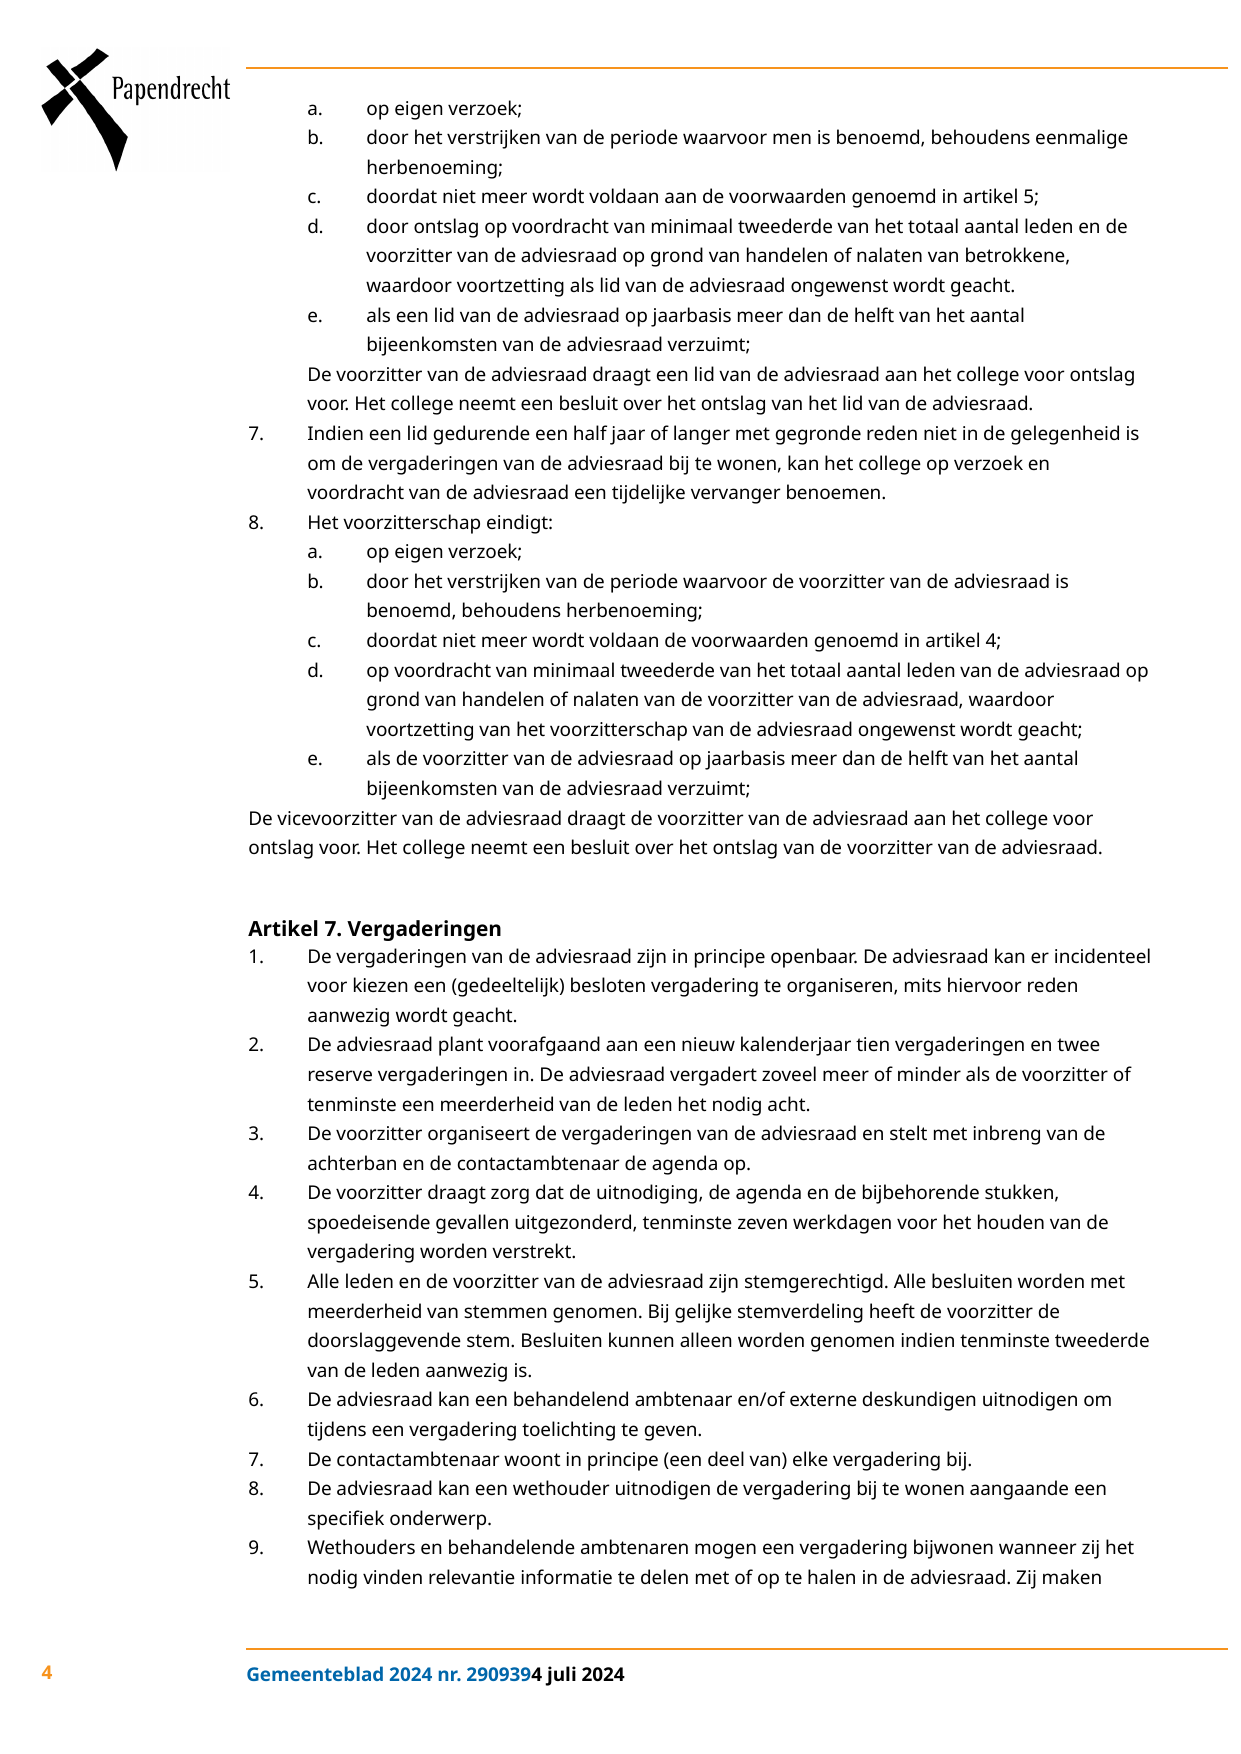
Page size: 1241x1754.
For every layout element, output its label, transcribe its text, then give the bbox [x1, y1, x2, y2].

list op eigen verzoek; [307, 538, 1152, 564]
list doordat niet meer wordt voldaan aan de voorwaarden genoemd in artikel 5; [307, 183, 1152, 209]
list als een lid van de adviesraad op jaarbasis meer dan de helft van het aantal bijeenkomsten van de adviesraad verzuimt; [307, 302, 1152, 357]
list De vergaderingen van de adviesraad zijn in principe openbaar. De adviesraad kan er incidenteel voor kiezen een (gedeeltelijk) besloten vergadering te organiseren, mits hiervoor reden aanwezig wordt geacht. [248, 943, 1152, 1028]
list door het verstrijken van de periode waarvoor men is benoemd, behoudens eenmalige herbenoeming; [307, 124, 1152, 180]
list op eigen verzoek; [307, 95, 1152, 121]
list doordat niet meer wordt voldaan de voorwaarden genoemd in artikel 4; [307, 627, 1152, 653]
list De adviesraad kan een behandelend ambtenaar en/of externe deskundigen uitnodigen om tijdens een vergadering toelichting te geven. [248, 1387, 1152, 1442]
list De contactambtenaar woont in principe (een deel van) elke vergadering bij. [248, 1446, 1152, 1471]
list Het voorzitterschap eindigt: [248, 509, 1152, 535]
list De voorzitter van de adviesraad draagt een lid van de adviesraad aan het college voor ontslag voor. Het college neemt een besluit over het ontslag van het lid van de adviesraad. [248, 361, 1152, 416]
list Wethouders en behandelende ambtenaren mogen een vergadering bijwonen wanneer zij het nodig vinden relevantie informatie te delen met of op te halen in de adviesraad. Zij maken [248, 1534, 1152, 1590]
list door ontslag op voordracht van minimaal tweederde van het totaal aantal leden en de voorzitter van de adviesraad op grond van handelen of nalaten van betrokkene, waardoor voortzetting als lid van de adviesraad ongewenst wordt geacht. [307, 213, 1152, 298]
list De voorzitter organiseert de vergaderingen van de adviesraad en stelt met inbreng van de achterban en de contactambtenaar de agenda op. [248, 1120, 1152, 1176]
list De voorzitter draagt zorg dat de uitnodiging, de agenda en de bijbehorende stukken, spoedeisende gevallen uitgezonderd, tenminste zeven werkdagen voor het houden van de vergadering worden verstrekt. [248, 1179, 1152, 1264]
text De vicevoorzitter van de adviesraad draagt de voorzitter van de adviesraad aan het college voor ontslag voor. Het college neemt een besluit over het ontslag van de voorzitter van de adviesraad. [248, 805, 1152, 860]
list door het verstrijken van de periode waarvoor de voorzitter van de adviesraad is benoemd, behoudens herbenoeming; [307, 568, 1152, 623]
text Artikel 7. Vergaderingen [248, 914, 1152, 943]
list Alle leden en de voorzitter van de adviesraad zijn stemgerechtigd. Alle besluiten worden met meerderheid van stemmen genomen. Bij gelijke stemverdeling heeft de voorzitter de doorslaggevende stem. Besluiten kunnen alleen worden genomen indien tenminste tweederde van de leden aanwezig is. [248, 1268, 1152, 1383]
list op voordracht van minimaal tweederde van het totaal aantal leden van de adviesraad op grond van handelen of nalaten van de voorzitter van de adviesraad, waardoor voortzetting van het voorzitterschap van de adviesraad ongewenst wordt geacht; [307, 657, 1152, 742]
picture [41, 47, 231, 172]
list De adviesraad kan een wethouder uitnodigen de vergadering bij te wonen aangaande een specifiek onderwerp. [248, 1475, 1152, 1531]
list Indien een lid gedurende een half jaar of langer met gegronde reden niet in de gelegenheid is om de vergaderingen van de adviesraad bij te wonen, kan het college op verzoek en voordracht van de adviesraad een tijdelijke vervanger benoemen. [248, 420, 1152, 505]
list als de voorzitter van de adviesraad op jaarbasis meer dan de helft van het aantal bijeenkomsten van de adviesraad verzuimt; [307, 746, 1152, 801]
list De adviesraad plant voorafgaand aan een nieuw kalenderjaar tien vergaderingen en twee reserve vergaderingen in. De adviesraad vergadert zoveel meer of minder als de voorzitter of tenminste een meerderheid van de leden het nodig acht. [248, 1032, 1152, 1116]
